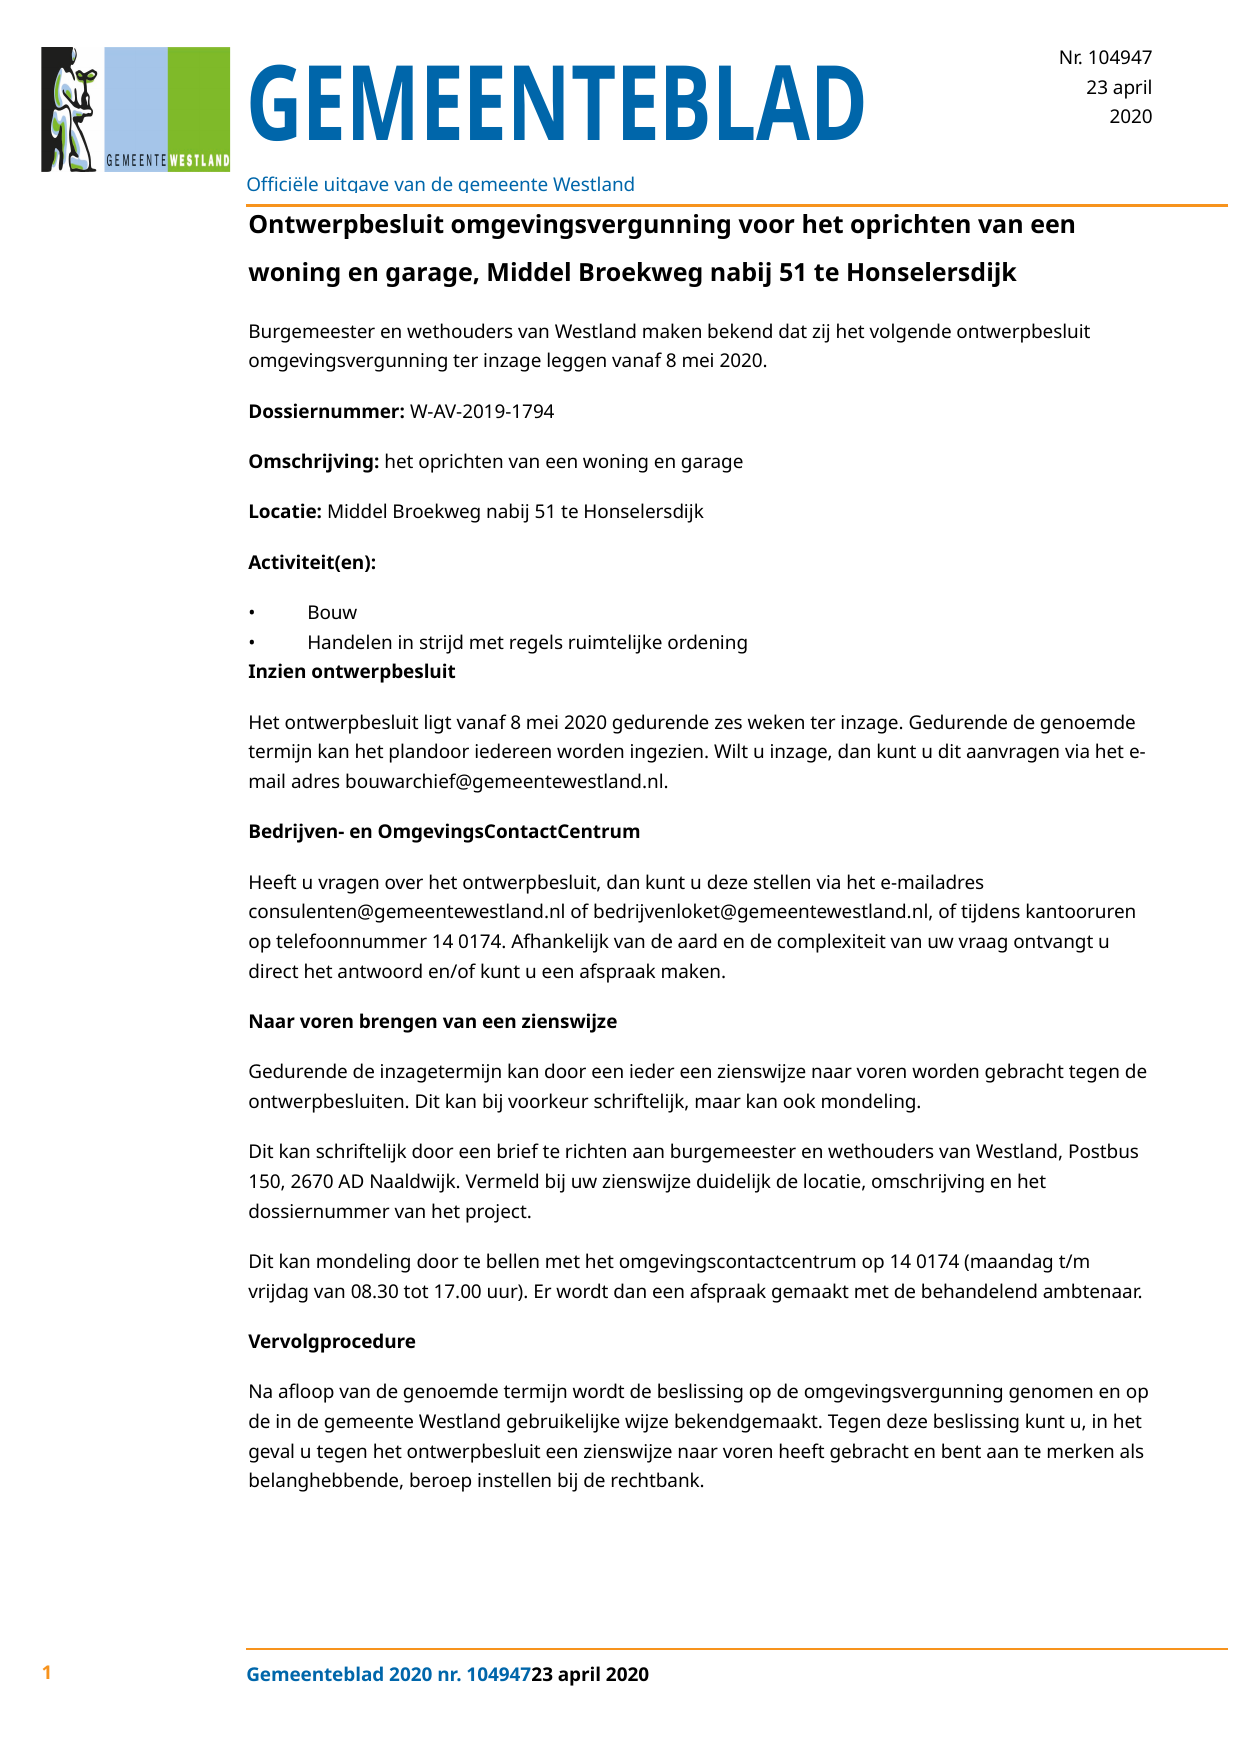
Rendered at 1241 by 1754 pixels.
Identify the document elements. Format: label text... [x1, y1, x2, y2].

text Dit kan schriftelijk door een brief te richten aan burgemeester en wethouders van Westland, Postbus 150, 2670 AD Naaldwijk. Vermeld bij uw zienswijze duidelijk de locatie, omschrijving en het dossiernummer van het project. [248, 1139, 1152, 1224]
text Dossiernummer: W-AV-2019-1794 [248, 398, 1152, 424]
text Na afloop van de genoemde termijn wordt de beslissing op de omgevingsvergunning genomen en op de in de gemeente Westland gebruikelijke wijze bekendgemaakt. Tegen deze beslissing kunt u, in het geval u tegen het ontwerpbesluit een zienswijze naar voren heeft gebracht en bent aan te merken als belanghebbende, beroep instellen bij de rechtbank. [248, 1379, 1152, 1493]
text Heeft u vragen over het ontwerpbesluit, dan kunt u deze stellen via het e-mailadres consulenten@gemeentewestland.nl of bedrijvenloket@gemeentewestland.nl, of tijdens kantooruren op telefoonnummer 14 0174. Afhankelijk van de aard en de complexiteit van uw vraag ontvangt u direct het antwoord en/of kunt u een afspraak maken. [248, 869, 1152, 984]
text Gedurende de inzagetermijn kan door een ieder een zienswijze naar voren worden gebracht tegen de ontwerpbesluiten. Dit kan bij voorkeur schriftelijk, maar kan ook mondeling. [248, 1059, 1152, 1114]
list Handelen in strijd met regels ruimtelijke ordening [248, 629, 1152, 655]
text Bedrijven- en OmgevingsContactCentrum [248, 819, 1152, 844]
text Ontwerpbesluit omgevingsvergunning voor het oprichten van een woning en garage, Middel Broekweg nabij 51 te Honselersdijk [248, 207, 1152, 288]
text Vervolgprocedure [248, 1328, 1152, 1354]
text Burgemeester en wethouders van Westland maken bekend dat zij het volgende ontwerpbesluit omgevingsvergunning ter inzage leggen vanaf 8 mei 2020. [248, 318, 1152, 373]
picture [41, 47, 231, 172]
text Locatie: Middel Broekweg nabij 51 te Honselersdijk [248, 499, 1152, 524]
text Dit kan mondeling door te bellen met het omgevingscontactcentrum op 14 0174 (maandag t/m vrijdag van 08.30 tot 17.00 uur). Er wordt dan een afspraak gemaakt met de behandelend ambtenaar. [248, 1248, 1152, 1304]
list Bouw [248, 599, 1152, 625]
text Het ontwerpbesluit ligt vanaf 8 mei 2020 gedurende zes weken ter inzage. Gedurende de genoemde termijn kan het plandoor iedereen worden ingezien. Wilt u inzage, dan kunt u dit aanvragen via het e-mail adres bouwarchief@gemeentewestland.nl. [248, 709, 1152, 794]
text Activiteit(en): [248, 549, 1152, 575]
text Omschrijving: het oprichten van een woning en garage [248, 448, 1152, 474]
text Naar voren brengen van een zienswijze [248, 1008, 1152, 1034]
text Inzien ontwerpbesluit [248, 659, 1152, 684]
